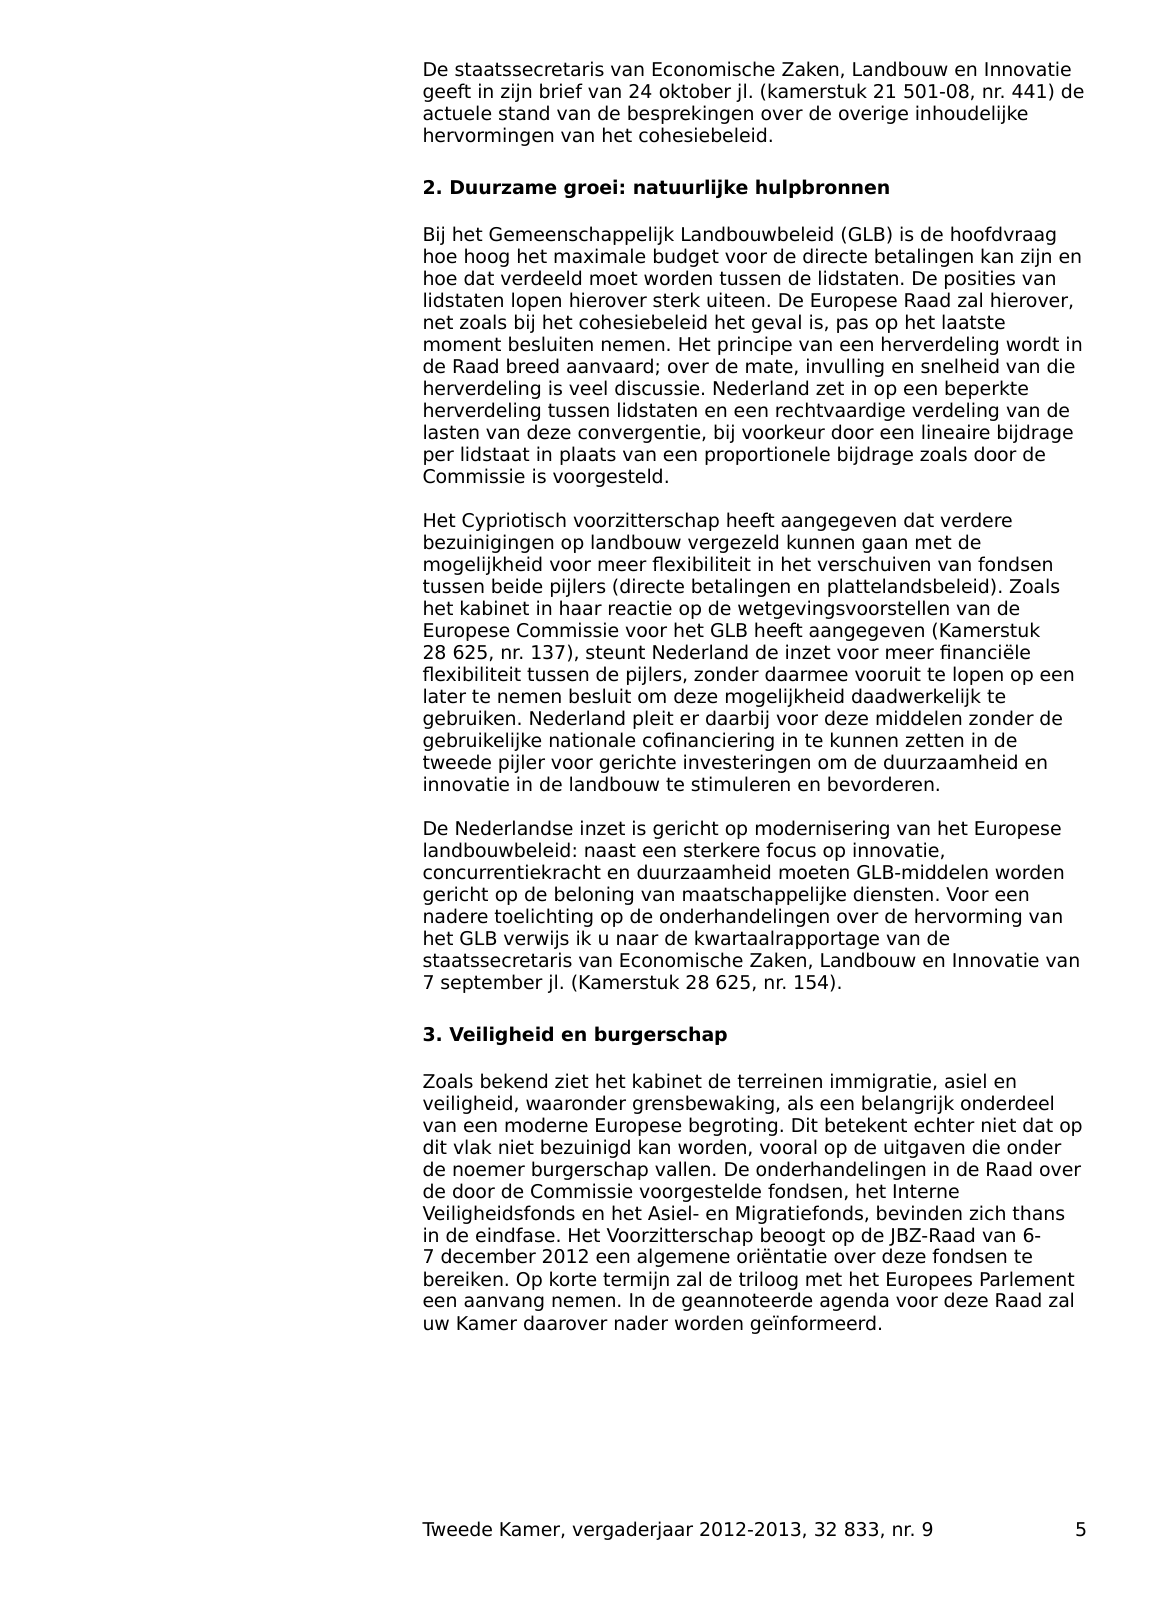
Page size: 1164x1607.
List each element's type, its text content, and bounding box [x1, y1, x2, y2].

subtitle 2. Duurzame groei: natuurlijke hulpbronnen [422, 177, 1087, 199]
text De Nederlandse inzet is gericht op modernisering van het Europese landbouwbeleid: naast een sterkere focus op innovatie, concurrentiekracht en duurzaamheid moeten GLB-middelen worden gericht op de beloning van maatschappelijke diensten. Voor een nadere toelichting op de onderhandelingen over de hervorming van het GLB verwijs ik u naar de kwartaalrapportage van de staatssecretaris van Economische Zaken, Landbouw en Innovatie van 7 september jl. (Kamerstuk 28 625, nr. 154). [422, 818, 1087, 994]
text Zoals bekend ziet het kabinet de terreinen immigratie, asiel en veiligheid, waaronder grensbewaking, als een belangrijk onderdeel van een moderne Europese begroting. Dit betekent echter niet dat op dit vlak niet bezuinigd kan worden, vooral op de uitgaven die onder de noemer burgerschap vallen. De onderhandelingen in de Raad over de door de Commissie voorgestelde fondsen, het Interne Veiligheidsfonds en het Asiel- en Migratiefonds, bevinden zich thans in de eindfase. Het Voorzitterschap beoogt op de JBZ-Raad van 6-7 december 2012 een algemene oriëntatie over deze fondsen te bereiken. Op korte termijn zal de triloog met het Europees Parlement een aanvang nemen. In de geannoteerde agenda voor deze Raad zal uw Kamer daarover nader worden geïnformeerd. [422, 1071, 1087, 1334]
text Het Cypriotisch voorzitterschap heeft aangegeven dat verdere bezuinigingen op landbouw vergezeld kunnen gaan met de mogelijkheid voor meer flexibiliteit in het verschuiven van fondsen tussen beide pijlers (directe betalingen en plattelandsbeleid). Zoals het kabinet in haar reactie op de wetgevingsvoorstellen van de Europese Commissie voor het GLB heeft aangegeven (Kamerstuk 28 625, nr. 137), steunt Nederland de inzet voor meer financiële flexibiliteit tussen de pijlers, zonder daarmee vooruit te lopen op een later te nemen besluit om deze mogelijkheid daadwerkelijk te gebruiken. Nederland pleit er daarbij voor deze middelen zonder de gebruikelijke nationale cofinanciering in te kunnen zetten in de tweede pijler voor gerichte investeringen om de duurzaamheid en innovatie in de landbouw te stimuleren en bevorderen. [422, 510, 1087, 796]
text Bij het Gemeenschappelijk Landbouwbeleid (GLB) is de hoofdvraag hoe hoog het maximale budget voor de directe betalingen kan zijn en hoe dat verdeeld moet worden tussen de lidstaten. De posities van lidstaten lopen hierover sterk uiteen. De Europese Raad zal hierover, net zoals bij het cohesiebeleid het geval is, pas op het laatste moment besluiten nemen. Het principe van een herverdeling wordt in de Raad breed aanvaard; over de mate, invulling en snelheid van die herverdeling is veel discussie. Nederland zet in op een beperkte herverdeling tussen lidstaten en een rechtvaardige verdeling van de lasten van deze convergentie, bij voorkeur door een lineaire bijdrage per lidstaat in plaats van een proportionele bijdrage zoals door de Commissie is voorgesteld. [422, 224, 1087, 488]
subtitle 3. Veiligheid en burgerschap [422, 1024, 1087, 1046]
text De staatssecretaris van Economische Zaken, Landbouw en Innovatie geeft in zijn brief van 24 oktober jl. (kamerstuk 21 501-08, nr. 441) de actuele stand van de besprekingen over de overige inhoudelijke hervormingen van het cohesiebeleid. [422, 59, 1087, 147]
